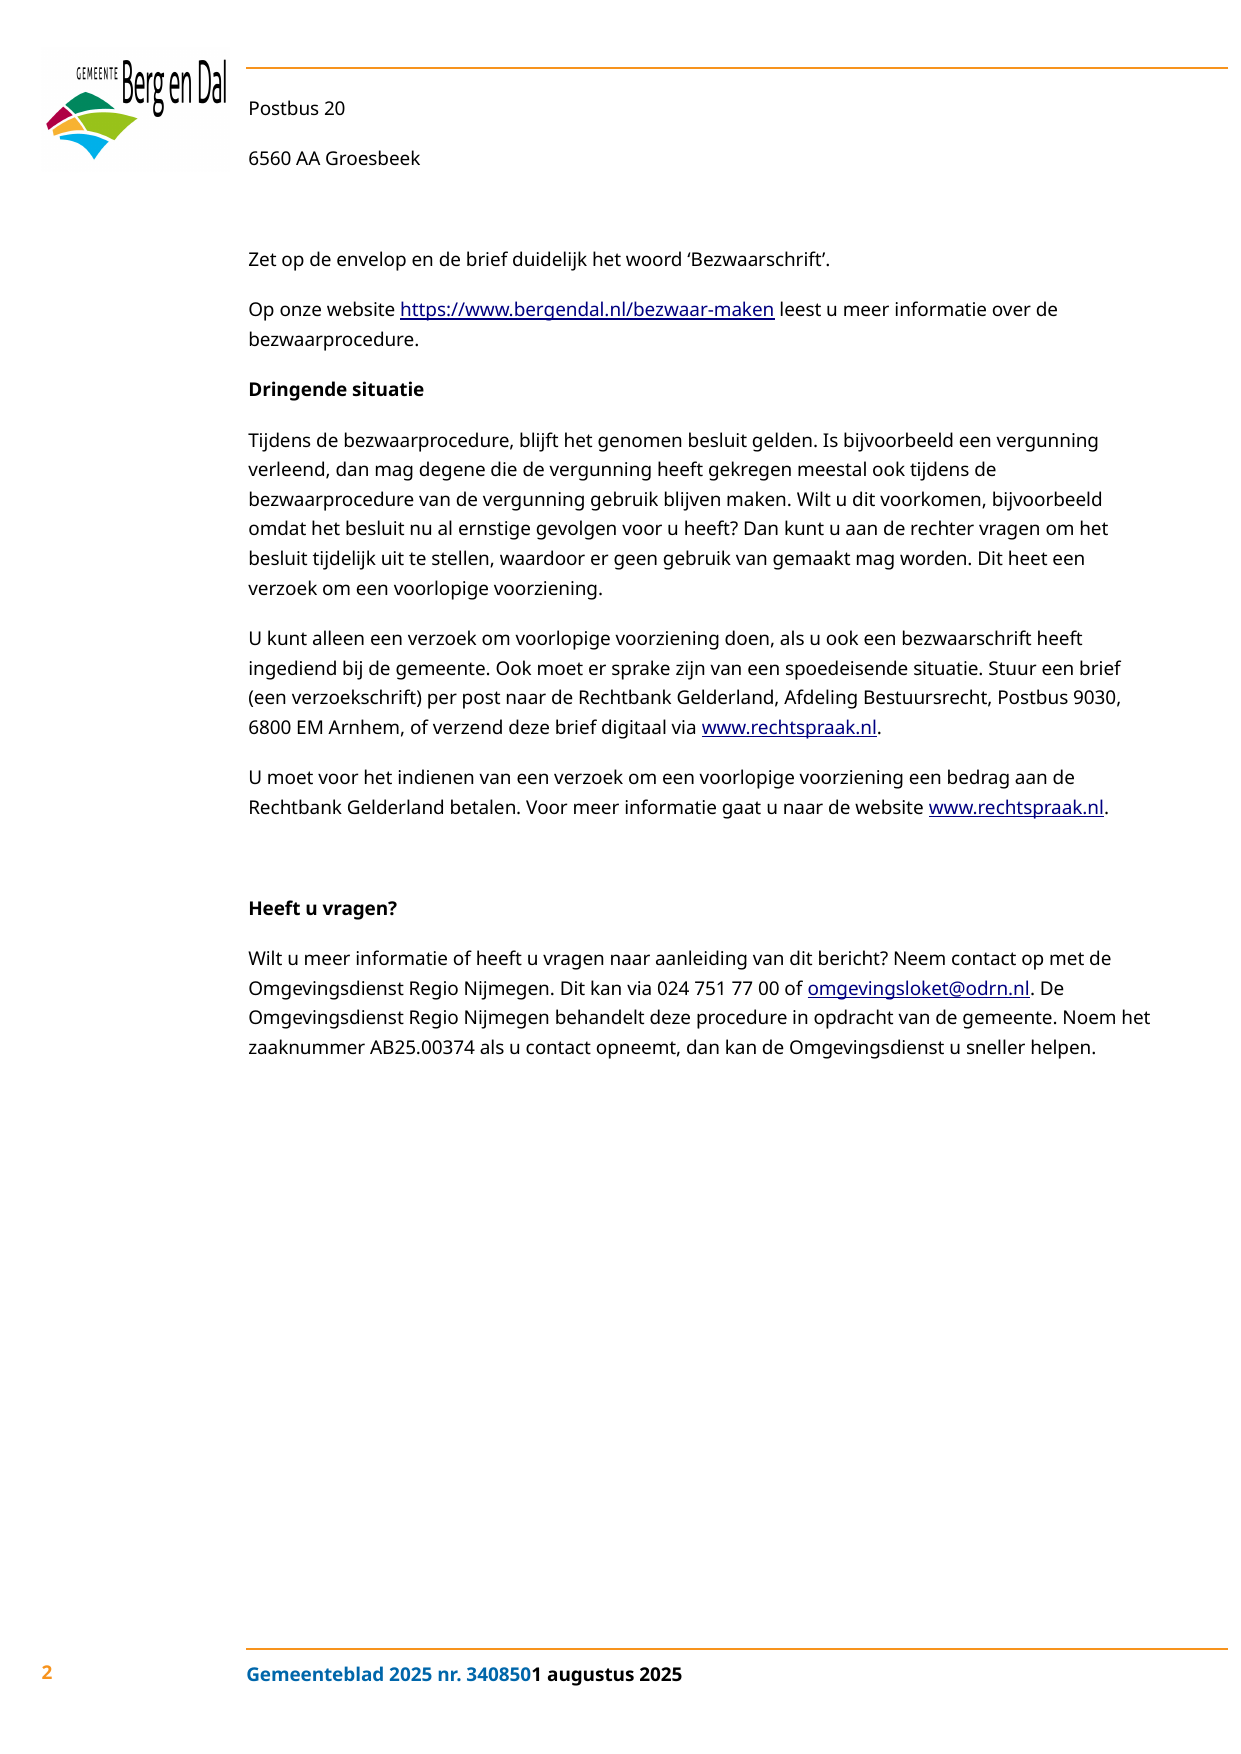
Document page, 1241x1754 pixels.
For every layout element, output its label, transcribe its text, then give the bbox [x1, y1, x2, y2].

text Heeft u vragen? [248, 895, 1152, 921]
picture [41, 47, 231, 172]
text U kunt alleen een verzoek om voorlopige voorziening doen, als u ook een bezwaarschrift heeft ingediend bij de gemeente. Ook moet er sprake zijn van een spoedeisende situatie. Stuur een brief (een verzoekschrift) per post naar de Rechtbank Gelderland, Afdeling Bestuursrecht, Postbus 9030, 6800 EM Arnhem, of verzend deze brief digitaal via www.rechtspraak.nl. [248, 625, 1152, 740]
text Dringende situatie [248, 376, 1152, 402]
text 6560 AA Groesbeek [248, 145, 1152, 171]
text Zet op de envelop en de brief duidelijk het woord ‘Bezwaarschrift’. [248, 246, 1152, 272]
text Tijdens de bezwaarprocedure, blijft het genomen besluit gelden. Is bijvoorbeeld een vergunning verleend, dan mag degene die de vergunning heeft gekregen meestal ook tijdens de bezwaarprocedure van de vergunning gebruik blijven maken. Wilt u dit voorkomen, bijvoorbeeld omdat het besluit nu al ernstige gevolgen voor u heeft? Dan kunt u aan de rechter vragen om het besluit tijdelijk uit te stellen, waardoor er geen gebruik van gemaakt mag worden. Dit heet een verzoek om een voorlopige voorziening. [248, 427, 1152, 601]
text Op onze website https://www.bergendal.nl/bezwaar-maken leest u meer informatie over de bezwaarprocedure. [248, 296, 1152, 352]
text Wilt u meer informatie of heeft u vragen naar aanleiding van dit bericht? Neem contact op met de Omgevingsdienst Regio Nijmegen. Dit kan via 024 751 77 00 of omgevingsloket@odrn.nl. De Omgevingsdienst Regio Nijmegen behandelt deze procedure in opdracht van de gemeente. Noem het zaaknummer AB25.00374 als u contact opneemt, dan kan de Omgevingsdienst u sneller helpen. [248, 945, 1152, 1060]
text Postbus 20 [248, 95, 1152, 121]
text U moet voor het indienen van een verzoek om een voorlopige voorziening een bedrag aan de Rechtbank Gelderland betalen. Voor meer informatie gaat u naar de website www.rechtspraak.nl. [248, 764, 1152, 820]
